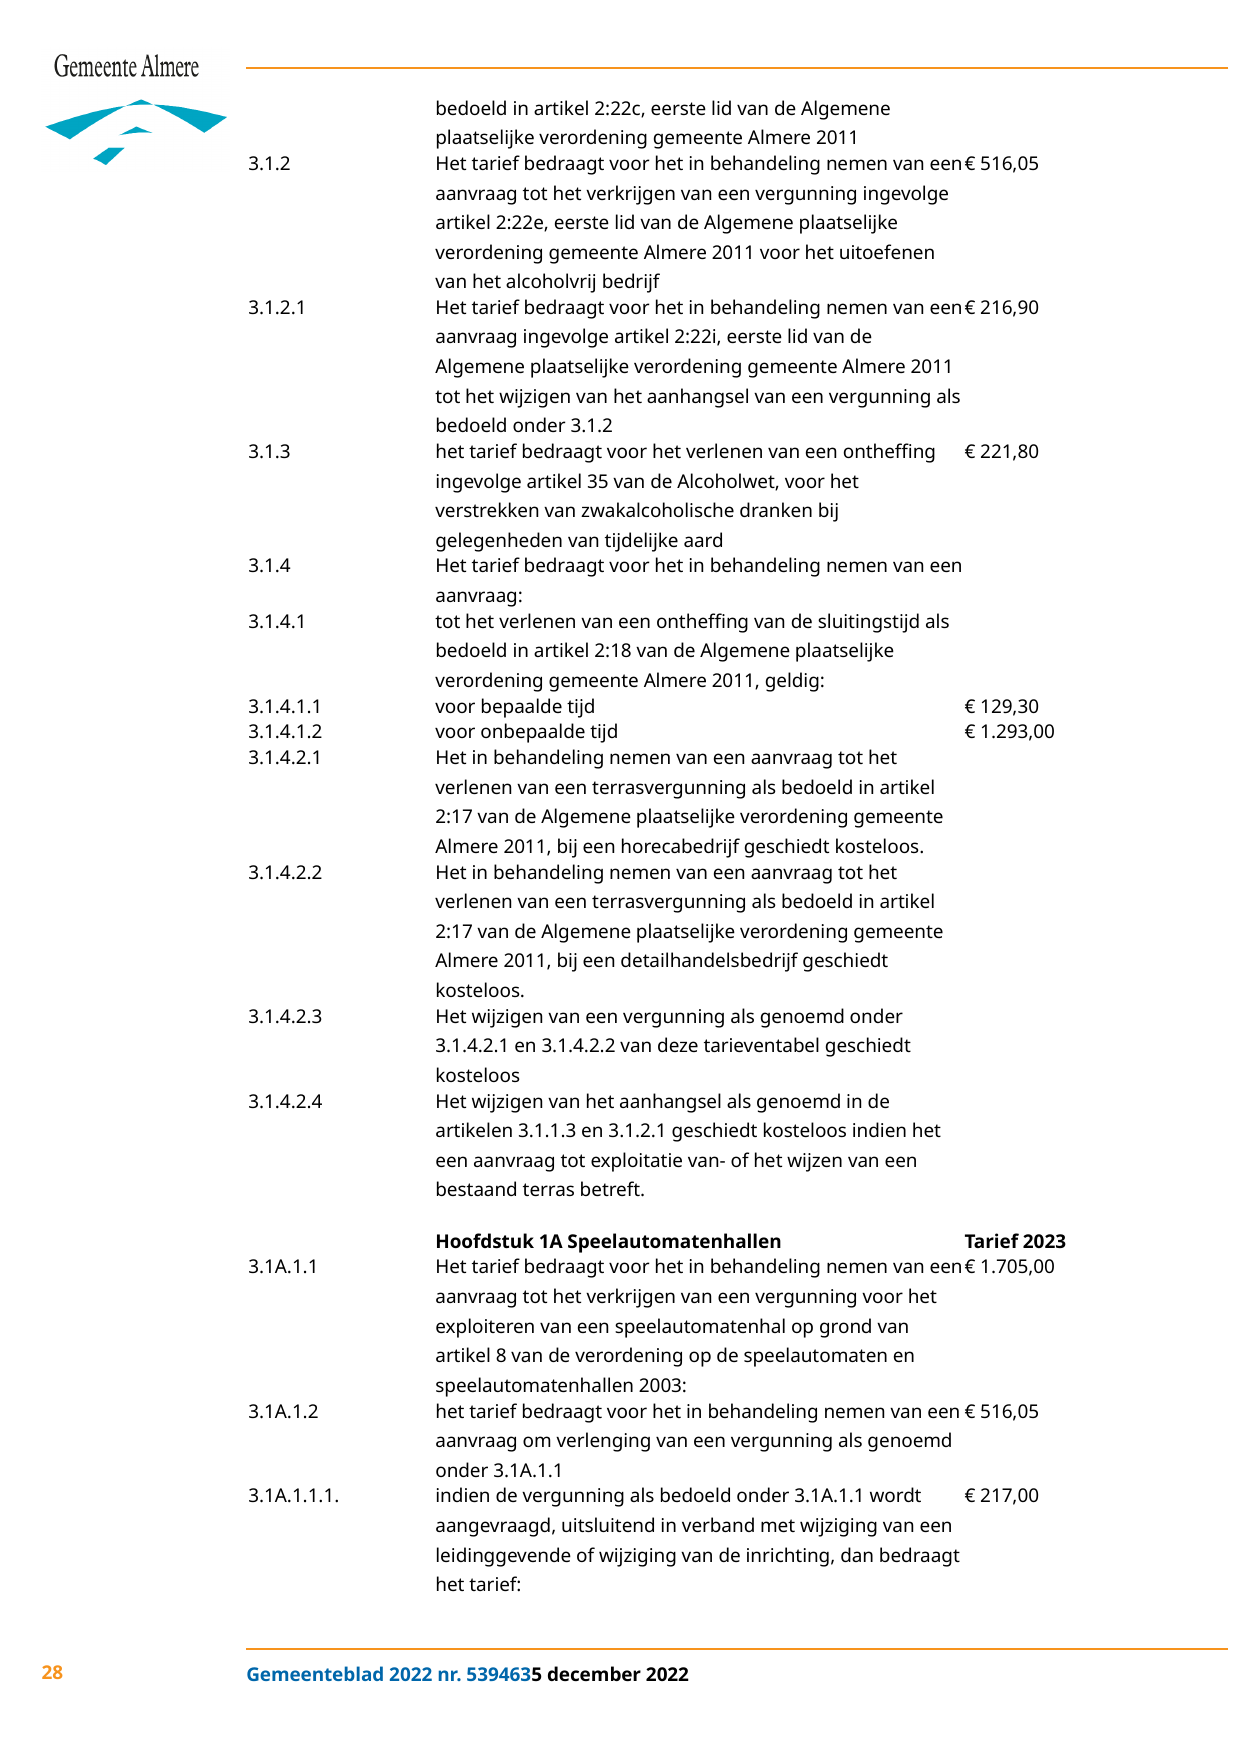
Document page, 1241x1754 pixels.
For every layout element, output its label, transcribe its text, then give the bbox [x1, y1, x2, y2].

table_cell Het wijzigen van het aanhangsel als genoemd in de artikelen 3.1.1.3 en 3.1.2.1 geschiedt kosteloos indien het een aanvraag tot exploitatie van- of het wijzen van een bestaand terras betreft. [435, 1088, 964, 1202]
table_cell voor onbepaalde tijd [435, 719, 964, 744]
table_cell Het tarief bedraagt voor het in behandeling nemen van een aanvraag ingevolge artikel 2:22i, eerste lid van de Algemene plaatselijke verordening gemeente Almere 2011 tot het wijzigen van het aanhangsel van een vergunning als bedoeld onder 3.1.2 [435, 294, 964, 438]
table_cell [964, 95, 1152, 150]
table_cell Het tarief bedraagt voor het in behandeling nemen van een aanvraag tot het verkrijgen van een vergunning ingevolge artikel 2:22e, eerste lid van de Algemene plaatselijke verordening gemeente Almere 2011 voor het uitoefenen van het alcoholvrij bedrijf [435, 150, 964, 294]
table_cell Het in behandeling nemen van een aanvraag tot het verlenen van een terrasvergunning als bedoeld in artikel 2:17 van de Algemene plaatselijke verordening gemeente Almere 2011, bij een detailhandelsbedrijf geschiedt kosteloos. [435, 859, 964, 1003]
table_cell € 516,05 [964, 1398, 1152, 1483]
table_cell € 217,00 [964, 1483, 1152, 1597]
table_cell [964, 1202, 1152, 1228]
table_cell 3.1.4.2.3 [248, 1003, 435, 1088]
table_cell [964, 1088, 1152, 1202]
table_cell Het tarief bedraagt voor het in behandeling nemen van een aanvraag: [435, 553, 964, 608]
picture [41, 47, 231, 172]
table_cell [248, 1228, 435, 1254]
table_cell 3.1A.1.2 [248, 1398, 435, 1483]
table_cell tot het verlenen van een ontheffing van de sluitingstijd als bedoeld in artikel 2:18 van de Algemene plaatselijke verordening gemeente Almere 2011, geldig: [435, 608, 964, 693]
table_cell 3.1.4.1.1 [248, 693, 435, 719]
table_cell 3.1.4.2.4 [248, 1088, 435, 1202]
table_cell 3.1.2 [248, 150, 435, 294]
table_cell € 216,90 [964, 294, 1152, 438]
table_cell € 1.293,00 [964, 719, 1152, 744]
table_cell [248, 95, 435, 150]
table_cell [435, 1202, 964, 1228]
table_cell 3.1.3 [248, 438, 435, 553]
table_cell 3.1A.1.1 [248, 1254, 435, 1398]
table_cell [964, 744, 1152, 859]
table_cell [964, 553, 1152, 608]
table_cell indien de vergunning als bedoeld onder 3.1A.1.1 wordt aangevraagd, uitsluitend in verband met wijziging van een leidinggevende of wijziging van de inrichting, dan bedraagt het tarief: [435, 1483, 964, 1597]
table_cell € 1.705,00 [964, 1254, 1152, 1398]
table_cell Hoofdstuk 1A Speelautomatenhallen [435, 1228, 964, 1254]
table_cell Het tarief bedraagt voor het in behandeling nemen van een aanvraag tot het verkrijgen van een vergunning voor het exploiteren van een speelautomatenhal op grond van artikel 8 van de verordening op de speelautomaten en speelautomatenhallen 2003: [435, 1254, 964, 1398]
table_cell 3.1.4 [248, 553, 435, 608]
table_cell 3.1A.1.1.1. [248, 1483, 435, 1597]
table_cell [964, 1003, 1152, 1088]
table_cell € 516,05 [964, 150, 1152, 294]
table_cell 3.1.4.2.1 [248, 744, 435, 859]
table_cell het tarief bedraagt voor het verlenen van een ontheffing ingevolge artikel 35 van de Alcoholwet, voor het verstrekken van zwakalcoholische dranken bij gelegenheden van tijdelijke aard [435, 438, 964, 553]
table_cell voor bepaalde tijd [435, 693, 964, 719]
table_cell Het wijzigen van een vergunning als genoemd onder 3.1.4.2.1 en 3.1.4.2.2 van deze tarieventabel geschiedt kosteloos [435, 1003, 964, 1088]
table_cell [964, 859, 1152, 1003]
table_cell [964, 608, 1152, 693]
table_cell 3.1.4.1 [248, 608, 435, 693]
table_cell € 129,30 [964, 693, 1152, 719]
table_cell het tarief bedraagt voor het in behandeling nemen van een aanvraag om verlenging van een vergunning als genoemd onder 3.1A.1.1 [435, 1398, 964, 1483]
table_cell Tarief 2023 [964, 1228, 1152, 1254]
table_cell bedoeld in artikel 2:22c, eerste lid van de Algemene plaatselijke verordening gemeente Almere 2011 [435, 95, 964, 150]
table_cell [248, 1202, 435, 1228]
table_cell 3.1.2.1 [248, 294, 435, 438]
table_cell 3.1.4.1.2 [248, 719, 435, 744]
table_cell Het in behandeling nemen van een aanvraag tot het verlenen van een terrasvergunning als bedoeld in artikel 2:17 van de Algemene plaatselijke verordening gemeente Almere 2011, bij een horecabedrijf geschiedt kosteloos. [435, 744, 964, 859]
table_cell € 221,80 [964, 438, 1152, 553]
table_cell 3.1.4.2.2 [248, 859, 435, 1003]
